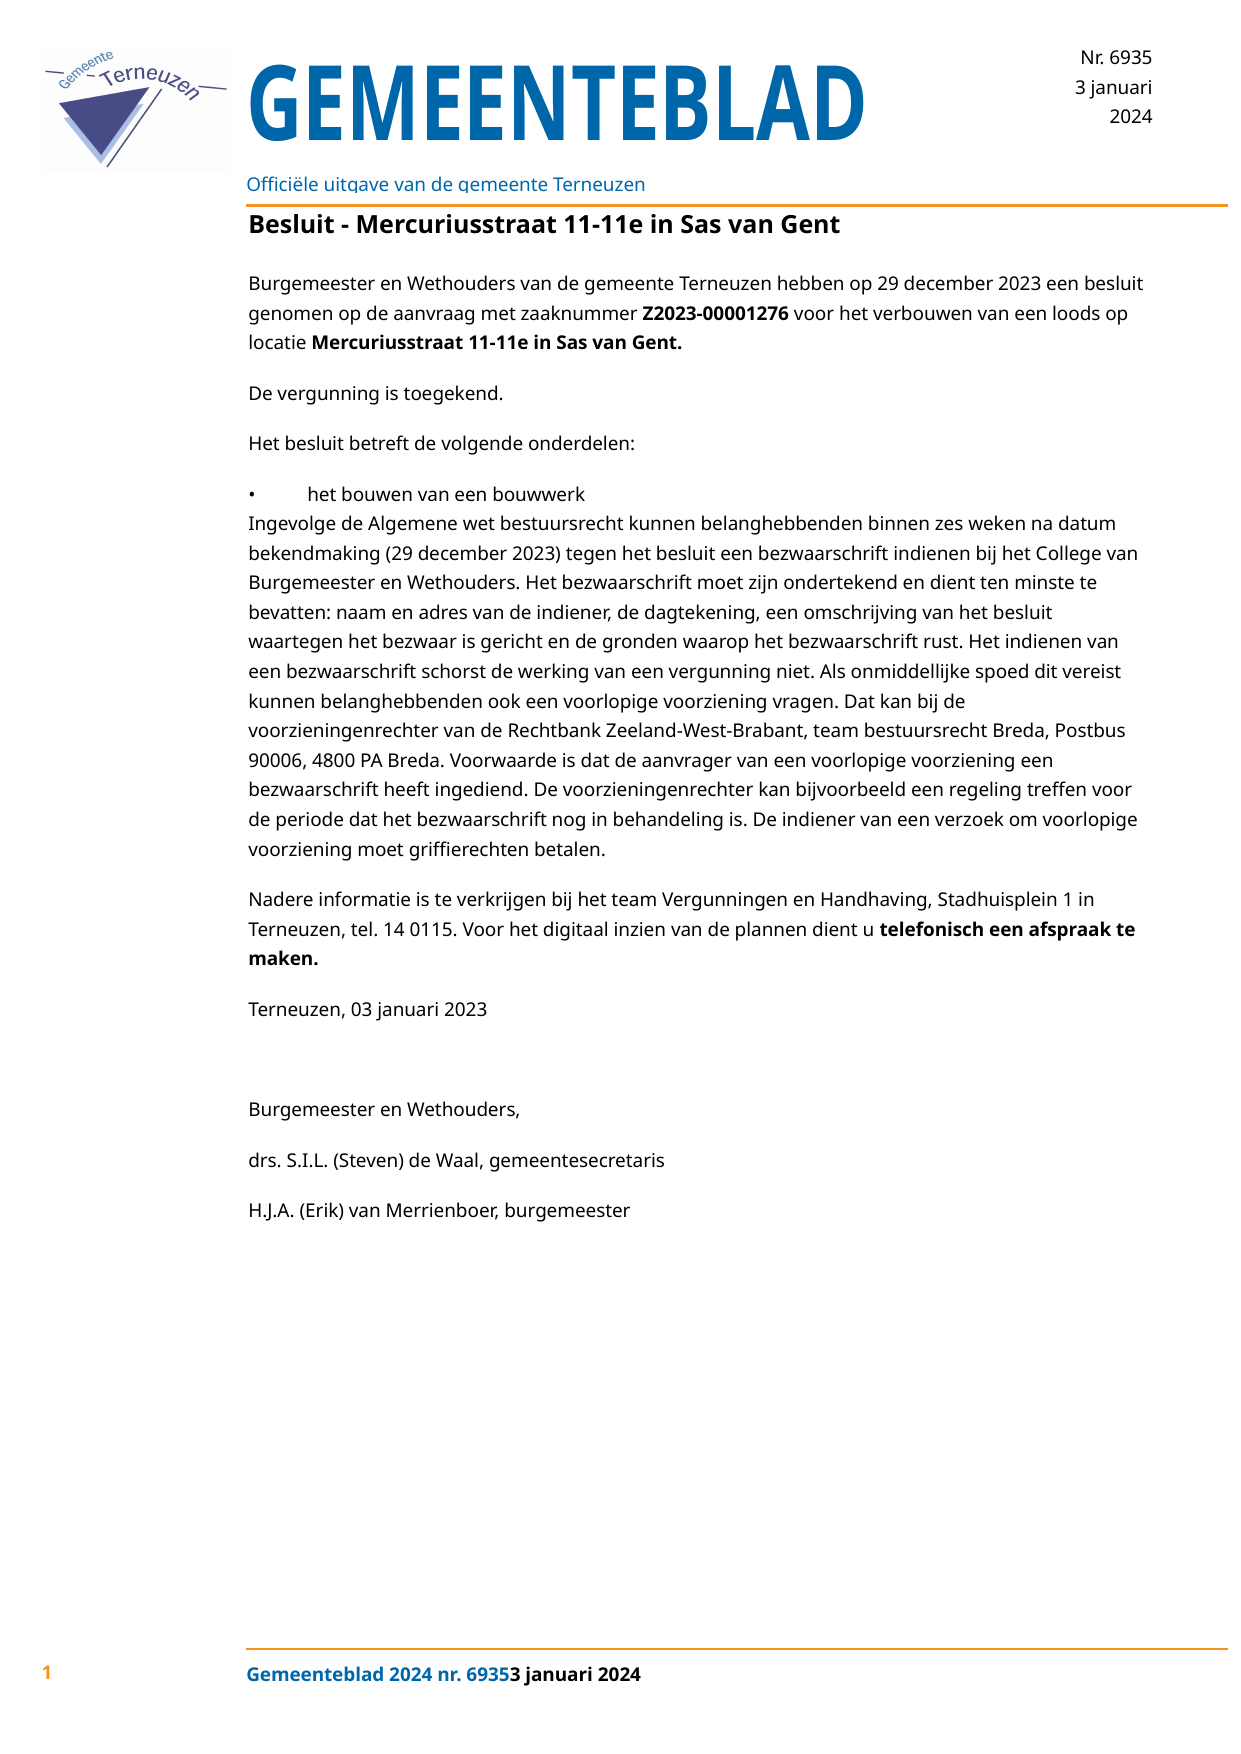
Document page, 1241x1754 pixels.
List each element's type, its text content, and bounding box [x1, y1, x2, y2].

text drs. S.I.L. (Steven) de Waal, gemeentesecretaris [248, 1147, 1152, 1173]
text Ingevolge de Algemene wet bestuursrecht kunnen belanghebbenden binnen zes weken na datum bekendmaking (29 december 2023) tegen het besluit een bezwaarschrift indienen bij het College van Burgemeester en Wethouders. Het bezwaarschrift moet zijn ondertekend en dient ten minste te bevatten: naam en adres van de indiener, de dagtekening, een omschrijving van het besluit waartegen het bezwaar is gericht en de gronden waarop het bezwaarschrift rust. Het indienen van een bezwaarschrift schorst de werking van een vergunning niet. Als onmiddellijke spoed dit vereist kunnen belanghebbenden ook een voorlopige voorziening vragen. Dat kan bij de voorzieningenrechter van de Rechtbank Zeeland-West-Brabant, team bestuursrecht Breda, Postbus 90006, 4800 PA Breda. Voorwaarde is dat de aanvrager van een voorlopige voorziening een bezwaarschrift heeft ingediend. De voorzieningenrechter kan bijvoorbeeld een regeling treffen voor de periode dat het bezwaarschrift nog in behandeling is. De indiener van een verzoek om voorlopige voorziening moet griffierechten betalen. [248, 510, 1152, 861]
text De vergunning is toegekend. [248, 380, 1152, 406]
text Burgemeester en Wethouders van de gemeente Terneuzen hebben op 29 december 2023 een besluit genomen op de aanvraag met zaaknummer Z2023-00001276 voor het verbouwen van een loods op locatie Mercuriusstraat 11-11e in Sas van Gent. [248, 270, 1152, 355]
text Nadere informatie is te verkrijgen bij het team Vergunningen en Handhaving, Stadhuisplein 1 in Terneuzen, tel. 14 0115. Voor het digitaal inzien van de plannen dient u telefonisch een afspraak te maken. [248, 886, 1152, 971]
text Burgemeester en Wethouders, [248, 1097, 1152, 1122]
text H.J.A. (Erik) van Merrienboer, burgemeester [248, 1197, 1152, 1223]
picture [41, 47, 231, 172]
list het bouwen van een bouwwerk [248, 481, 1152, 506]
text Terneuzen, 03 januari 2023 [248, 996, 1152, 1021]
text Besluit - Mercuriusstraat 11-11e in Sas van Gent [248, 207, 1152, 241]
text Het besluit betreft de volgende onderdelen: [248, 430, 1152, 456]
